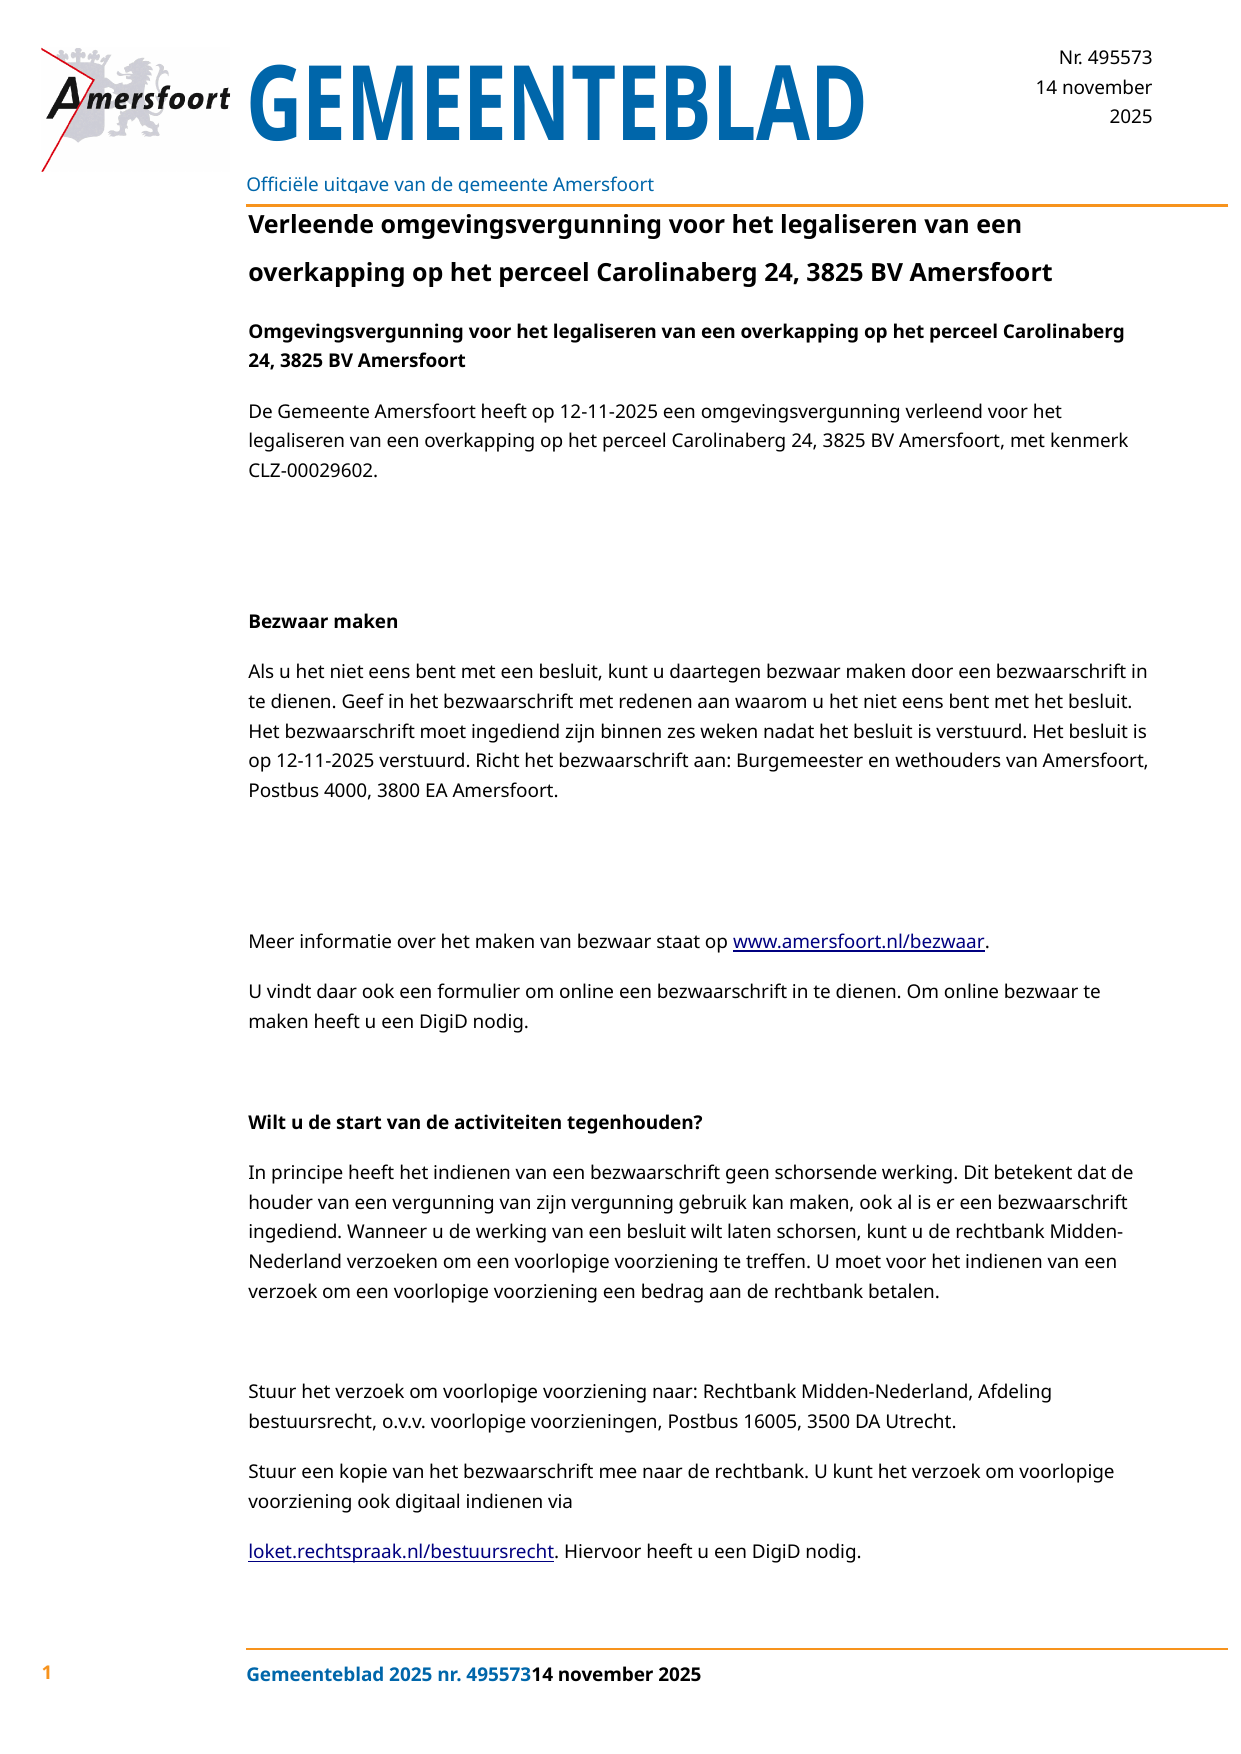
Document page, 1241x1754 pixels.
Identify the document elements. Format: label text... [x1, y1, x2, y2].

text U vindt daar ook een formulier om online een bezwaarschrift in te dienen. Om online bezwaar te maken heeft u een DigiD nodig. [248, 979, 1152, 1034]
text Bezwaar maken [248, 608, 1152, 634]
text De Gemeente Amersfoort heeft op 12-11-2025 een omgevingsvergunning verleend voor het legaliseren van een overkapping op het perceel Carolinaberg 24, 3825 BV Amersfoort, met kenmerk CLZ-00029602. [248, 398, 1152, 483]
text Meer informatie over het maken van bezwaar staat op www.amersfoort.nl/bezwaar. [248, 928, 1152, 954]
picture [41, 47, 231, 172]
text Wilt u de start van de activiteiten tegenhouden? [248, 1109, 1152, 1135]
text loket.rechtspraak.nl/bestuursrecht. Hiervoor heeft u een DigiD nodig. [248, 1539, 1152, 1564]
text Als u het niet eens bent met een besluit, kunt u daartegen bezwaar maken door een bezwaarschrift in te dienen. Geef in het bezwaarschrift met redenen aan waarom u het niet eens bent met het besluit. Het bezwaarschrift moet ingediend zijn binnen zes weken nadat het besluit is verstuurd. Het besluit is op 12-11-2025 verstuurd. Richt het bezwaarschrift aan: Burgemeester en wethouders van Amersfoort, Postbus 4000, 3800 EA Amersfoort. [248, 659, 1152, 803]
text Stuur het verzoek om voorlopige voorziening naar: Rechtbank Midden-Nederland, Afdeling bestuursrecht, o.v.v. voorlopige voorzieningen, Postbus 16005, 3500 DA Utrecht. [248, 1379, 1152, 1434]
text Verleende omgevingsvergunning voor het legaliseren van een overkapping op het perceel Carolinaberg 24, 3825 BV Amersfoort [248, 207, 1152, 288]
text Omgevingsvergunning voor het legaliseren van een overkapping op het perceel Carolinaberg 24, 3825 BV Amersfoort [248, 318, 1152, 373]
text Stuur een kopie van het bezwaarschrift mee naar de rechtbank. U kunt het verzoek om voorlopige voorziening ook digitaal indienen via [248, 1459, 1152, 1514]
text In principe heeft het indienen van een bezwaarschrift geen schorsende werking. Dit betekent dat de houder van een vergunning van zijn vergunning gebruik kan maken, ook al is er een bezwaarschrift ingediend. Wanneer u de werking van een besluit wilt laten schorsen, kunt u de rechtbank Midden-Nederland verzoeken om een voorlopige voorziening te treffen. U moet voor het indienen van een verzoek om een voorlopige voorziening een bedrag aan de rechtbank betalen. [248, 1159, 1152, 1304]
